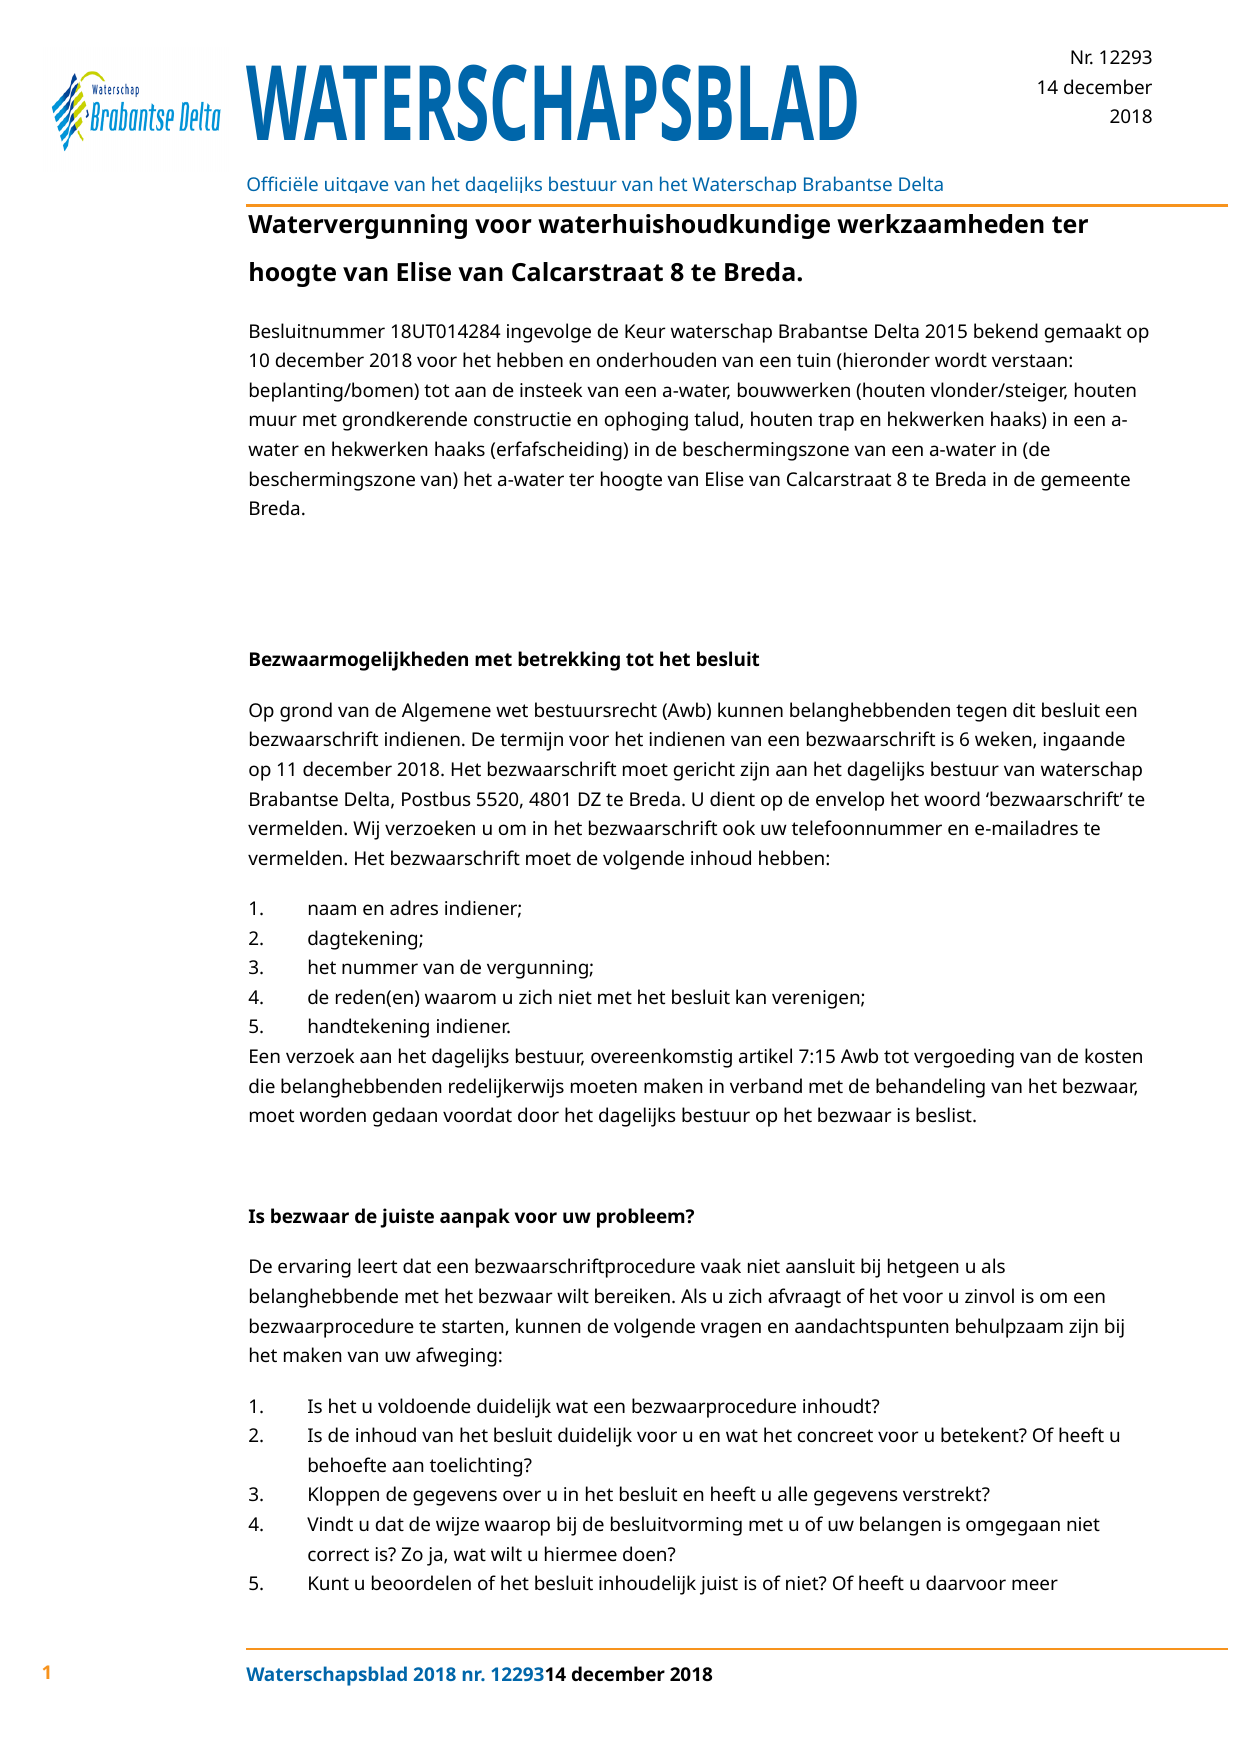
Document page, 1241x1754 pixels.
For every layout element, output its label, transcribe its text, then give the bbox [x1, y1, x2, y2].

list handtekening indiener. [248, 1014, 1152, 1039]
list het nummer van de vergunning; [248, 954, 1152, 980]
list Is de inhoud van het besluit duidelijk voor u en wat het concreet voor u betekent? Of heeft u behoefte aan toelichting? [248, 1422, 1152, 1478]
list dagtekening; [248, 925, 1152, 951]
text De ervaring leert dat een bezwaarschriftprocedure vaak niet aansluit bij hetgeen u als belanghebbende met het bezwaar wilt bereiken. Als u zich afvraagt of het voor u zinvol is om een bezwaarprocedure te starten, kunnen de volgende vragen en aandachtspunten behulpzaam zijn bij het maken van uw afweging: [248, 1254, 1152, 1368]
list de reden(en) waarom u zich niet met het besluit kan verenigen; [248, 984, 1152, 1010]
text Is bezwaar de juiste aanpak voor uw probleem? [248, 1203, 1152, 1229]
text Op grond van de Algemene wet bestuursrecht (Awb) kunnen belanghebbenden tegen dit besluit een bezwaarschrift indienen. De termijn voor het indienen van een bezwaarschrift is 6 weken, ingaande op 11 december 2018. Het bezwaarschrift moet gericht zijn aan het dagelijks bestuur van waterschap Brabantse Delta, Postbus 5520, 4801 DZ te Breda. U dient op de envelop het woord ‘bezwaarschrift’ te vermelden. Wij verzoeken u om in het bezwaarschrift ook uw telefoonnummer en e‑mailadres te vermelden. Het bezwaarschrift moet de volgende inhoud hebben: [248, 697, 1152, 871]
text Bezwaarmogelijkheden met betrekking tot het besluit [248, 647, 1152, 672]
list Vindt u dat de wijze waarop bij de besluitvorming met u of uw belangen is omgegaan niet correct is? Zo ja, wat wilt u hiermee doen? [248, 1511, 1152, 1567]
list Is het u voldoende duidelijk wat een bezwaarprocedure inhoudt? [248, 1393, 1152, 1419]
list Kloppen de gegevens over u in het besluit en heeft u alle gegevens verstrekt? [248, 1482, 1152, 1507]
picture [41, 47, 231, 172]
list Kunt u beoordelen of het besluit inhoudelijk juist is of niet? Of heeft u daarvoor meer [248, 1570, 1152, 1596]
text Watervergunning voor waterhuishoudkundige werkzaamheden ter hoogte van Elise van Calcarstraat 8 te Breda. [248, 207, 1152, 288]
text Besluitnummer 18UT014284 ingevolge de Keur waterschap Brabantse Delta 2015 bekend gemaakt op 10 december 2018 voor het hebben en onderhouden van een tuin (hieronder wordt verstaan: beplanting/bomen) tot aan de insteek van een a-water, bouwwerken (houten vlonder/steiger, houten muur met grondkerende constructie en ophoging talud, houten trap en hekwerken haaks) in een a-water en hekwerken haaks (erfafscheiding) in de beschermingszone van een a-water in (de beschermingszone van) het a-water ter hoogte van Elise van Calcarstraat 8 te Breda in de gemeente Breda. [248, 318, 1152, 521]
list naam en adres indiener; [248, 895, 1152, 921]
text Een verzoek aan het dagelijks bestuur, overeenkomstig artikel 7:15 Awb tot vergoeding van de kosten die belanghebbenden redelijkerwijs moeten maken in verband met de behandeling van het bezwaar, moet worden gedaan voordat door het dagelijks bestuur op het bezwaar is beslist. [248, 1043, 1152, 1128]
